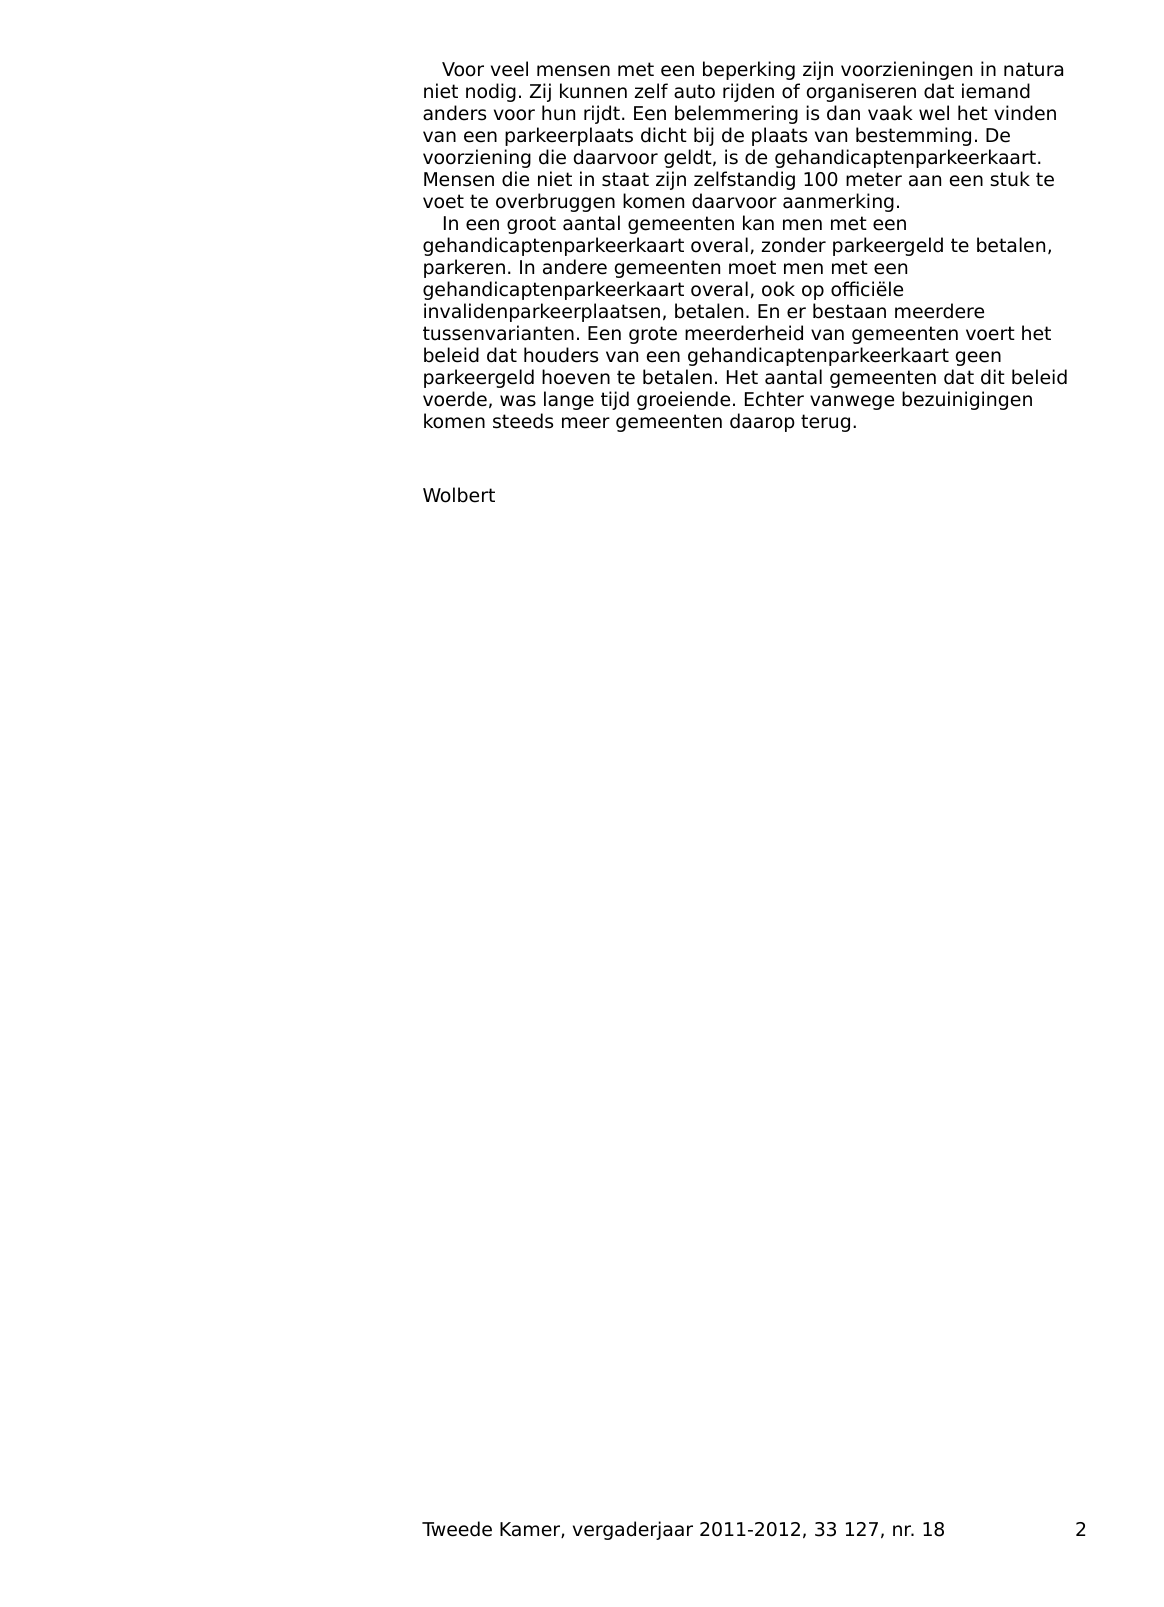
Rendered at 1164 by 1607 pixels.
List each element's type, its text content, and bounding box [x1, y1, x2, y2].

text In een groot aantal gemeenten kan men met een gehandicaptenparkeerkaart overal, zonder parkeergeld te betalen, parkeren. In andere gemeenten moet men met een gehandicaptenparkeerkaart overal, ook op officiële invalidenparkeerplaatsen, betalen. En er bestaan meerdere tussenvarianten. Een grote meerderheid van gemeenten voert het beleid dat houders van een gehandicaptenparkeerkaart geen parkeergeld hoeven te betalen. Het aantal gemeenten dat dit beleid voerde, was lange tijd groeiende. Echter vanwege bezuinigingen komen steeds meer gemeenten daarop terug. [422, 213, 1087, 433]
text Wolbert [422, 463, 1087, 507]
text Voor veel mensen met een beperking zijn voorzieningen in natura niet nodig. Zij kunnen zelf auto rijden of organiseren dat iemand anders voor hun rijdt. Een belemmering is dan vaak wel het vinden van een parkeerplaats dicht bij de plaats van bestemming. De voorziening die daarvoor geldt, is de gehandicaptenparkeerkaart. Mensen die niet in staat zijn zelfstandig 100 meter aan een stuk te voet te overbruggen komen daarvoor aanmerking. [422, 59, 1087, 213]
